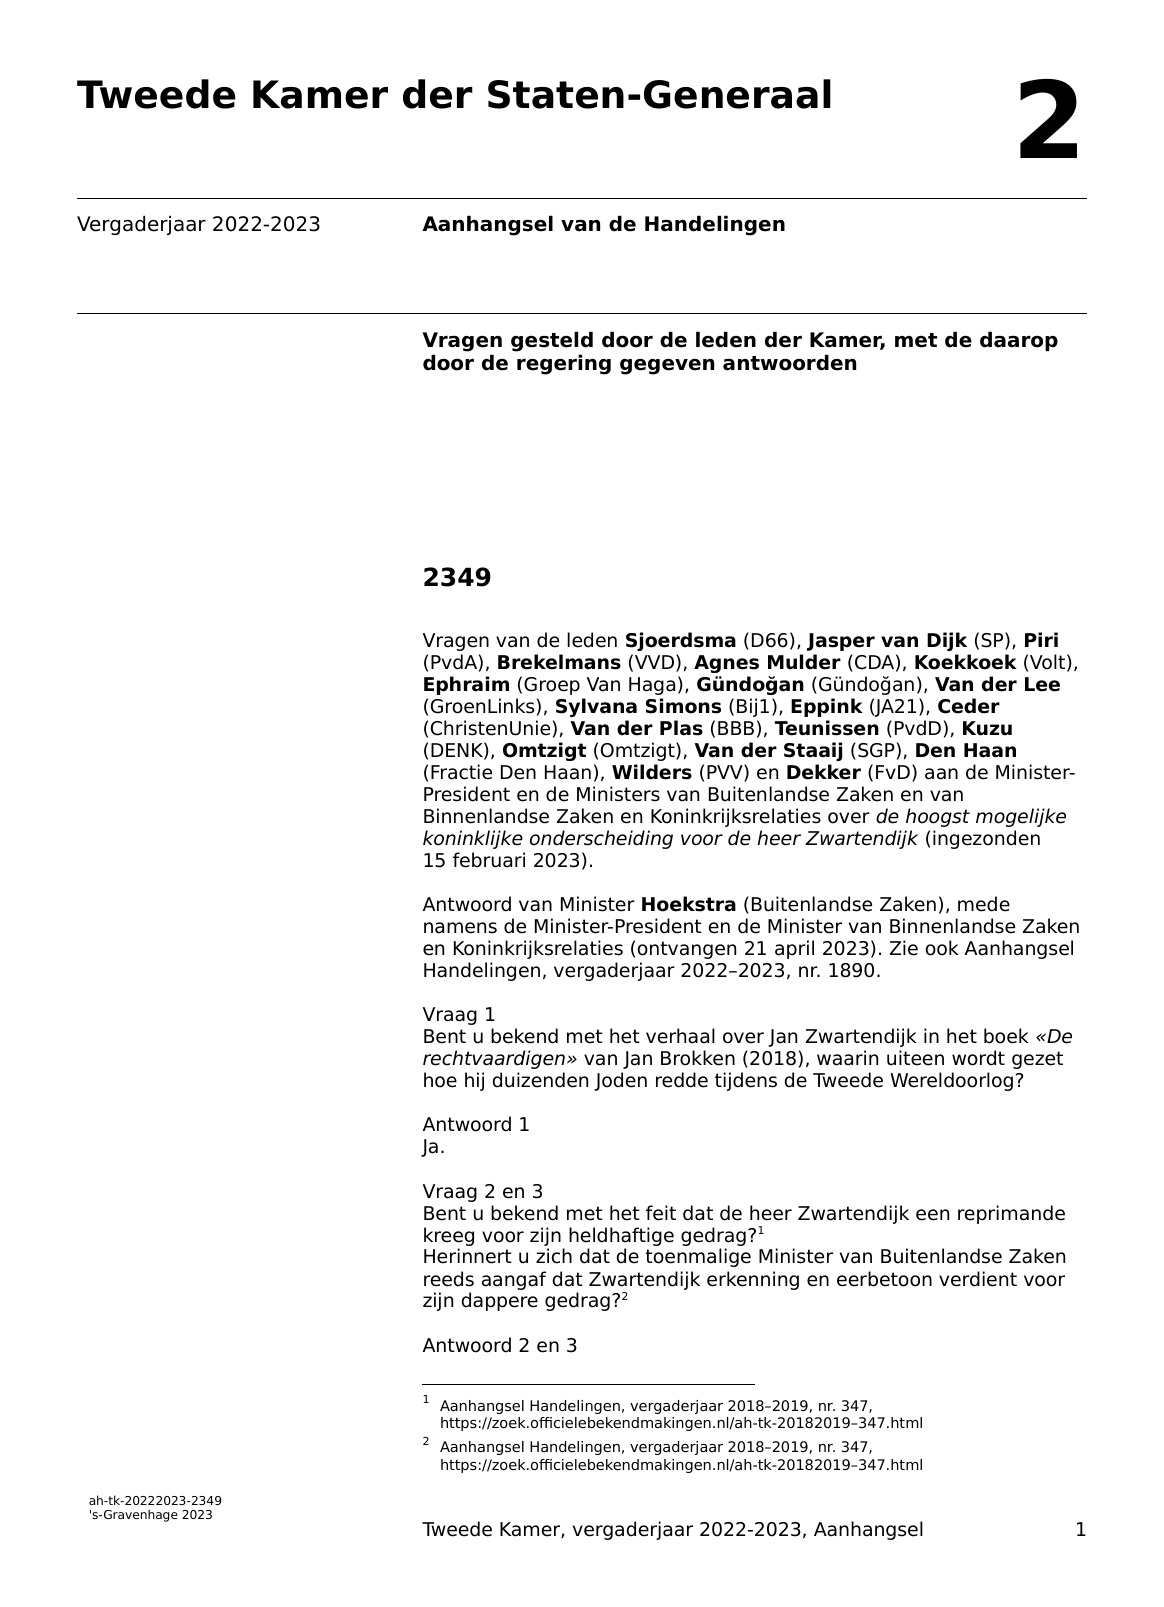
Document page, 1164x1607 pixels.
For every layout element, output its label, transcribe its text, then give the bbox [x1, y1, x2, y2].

table_cell Vragen gesteld door de leden der Kamer, met de daarop door de regering gegeven antwoorden [422, 314, 1087, 375]
text Aanhangsel Handelingen, vergaderjaar 2018–2019, nr. 347, https://zoek.officielebekendmakingen.nl/ah-tk-20182019–347.html [422, 1435, 1087, 1474]
text Herinnert u zich dat de toenmalige Minister van Buitenlandse Zaken reeds aangaf dat Zwartendijk erkenning en eerbetoon verdient voor zijn dappere gedrag? [422, 1246, 1087, 1312]
text Antwoord van Minister Hoekstra (Buitenlandse Zaken), mede namens de Minister-President en de Minister van Binnenlandse Zaken en Koninkrijksrelaties (ontvangen 21 april 2023). Zie ook Aanhangsel Handelingen, vergaderjaar 2022–2023, nr. 1890. [422, 894, 1087, 982]
text Vraag 1 [422, 1004, 1087, 1026]
text 2349 [422, 563, 1087, 592]
text Vragen van de leden Sjoerdsma (D66), Jasper van Dijk (SP), Piri (PvdA), Brekelmans (VVD), Agnes Mulder (CDA), Koekkoek (Volt), Ephraim (Groep Van Haga), Gündoğan (Gündoğan), Van der Lee (GroenLinks), Sylvana Simons (Bij1), Eppink (JA21), Ceder (ChristenUnie), Van der Plas (BBB), Teunissen (PvdD), Kuzu (DENK), Omtzigt (Omtzigt), Van der Staaij (SGP), Den Haan (Fractie Den Haan), Wilders (PVV) en Dekker (FvD) aan de Minister-President en de Ministers van Buitenlandse Zaken en van Binnenlandse Zaken en Koninkrijksrelaties over de hoogst mogelijke koninklijke onderscheiding voor de heer Zwartendijk (ingezonden 15 februari 2023). [422, 630, 1087, 872]
table_cell [77, 314, 422, 375]
text Ja. [422, 1136, 1087, 1158]
table_header 2 [886, 59, 1087, 198]
table_header Tweede Kamer der Staten-Generaal [77, 59, 886, 198]
text Aanhangsel Handelingen, vergaderjaar 2018–2019, nr. 347, https://zoek.officielebekendmakingen.nl/ah-tk-20182019–347.html [422, 1393, 1087, 1432]
text Vraag 2 en 3 [422, 1181, 1087, 1202]
text 's-Gravenhage 2023 [88, 1508, 323, 1522]
text Bent u bekend met het verhaal over Jan Zwartendijk in het boek «De rechtvaardigen» van Jan Brokken (2018), waarin uiteen wordt gezet hoe hij duizenden Joden redde tijdens de Tweede Wereldoorlog? [422, 1026, 1087, 1092]
text Antwoord 1 [422, 1114, 1087, 1136]
table_cell Aanhangsel van de Handelingen [422, 199, 1087, 313]
table_cell Vergaderjaar 2022-2023 [77, 199, 422, 313]
text Bent u bekend met het feit dat de heer Zwartendijk een reprimande kreeg voor zijn heldhaftige gedrag? [422, 1202, 1087, 1246]
text ah-tk-20222023-2349 [88, 1494, 323, 1508]
text Antwoord 2 en 3 [422, 1334, 1087, 1357]
